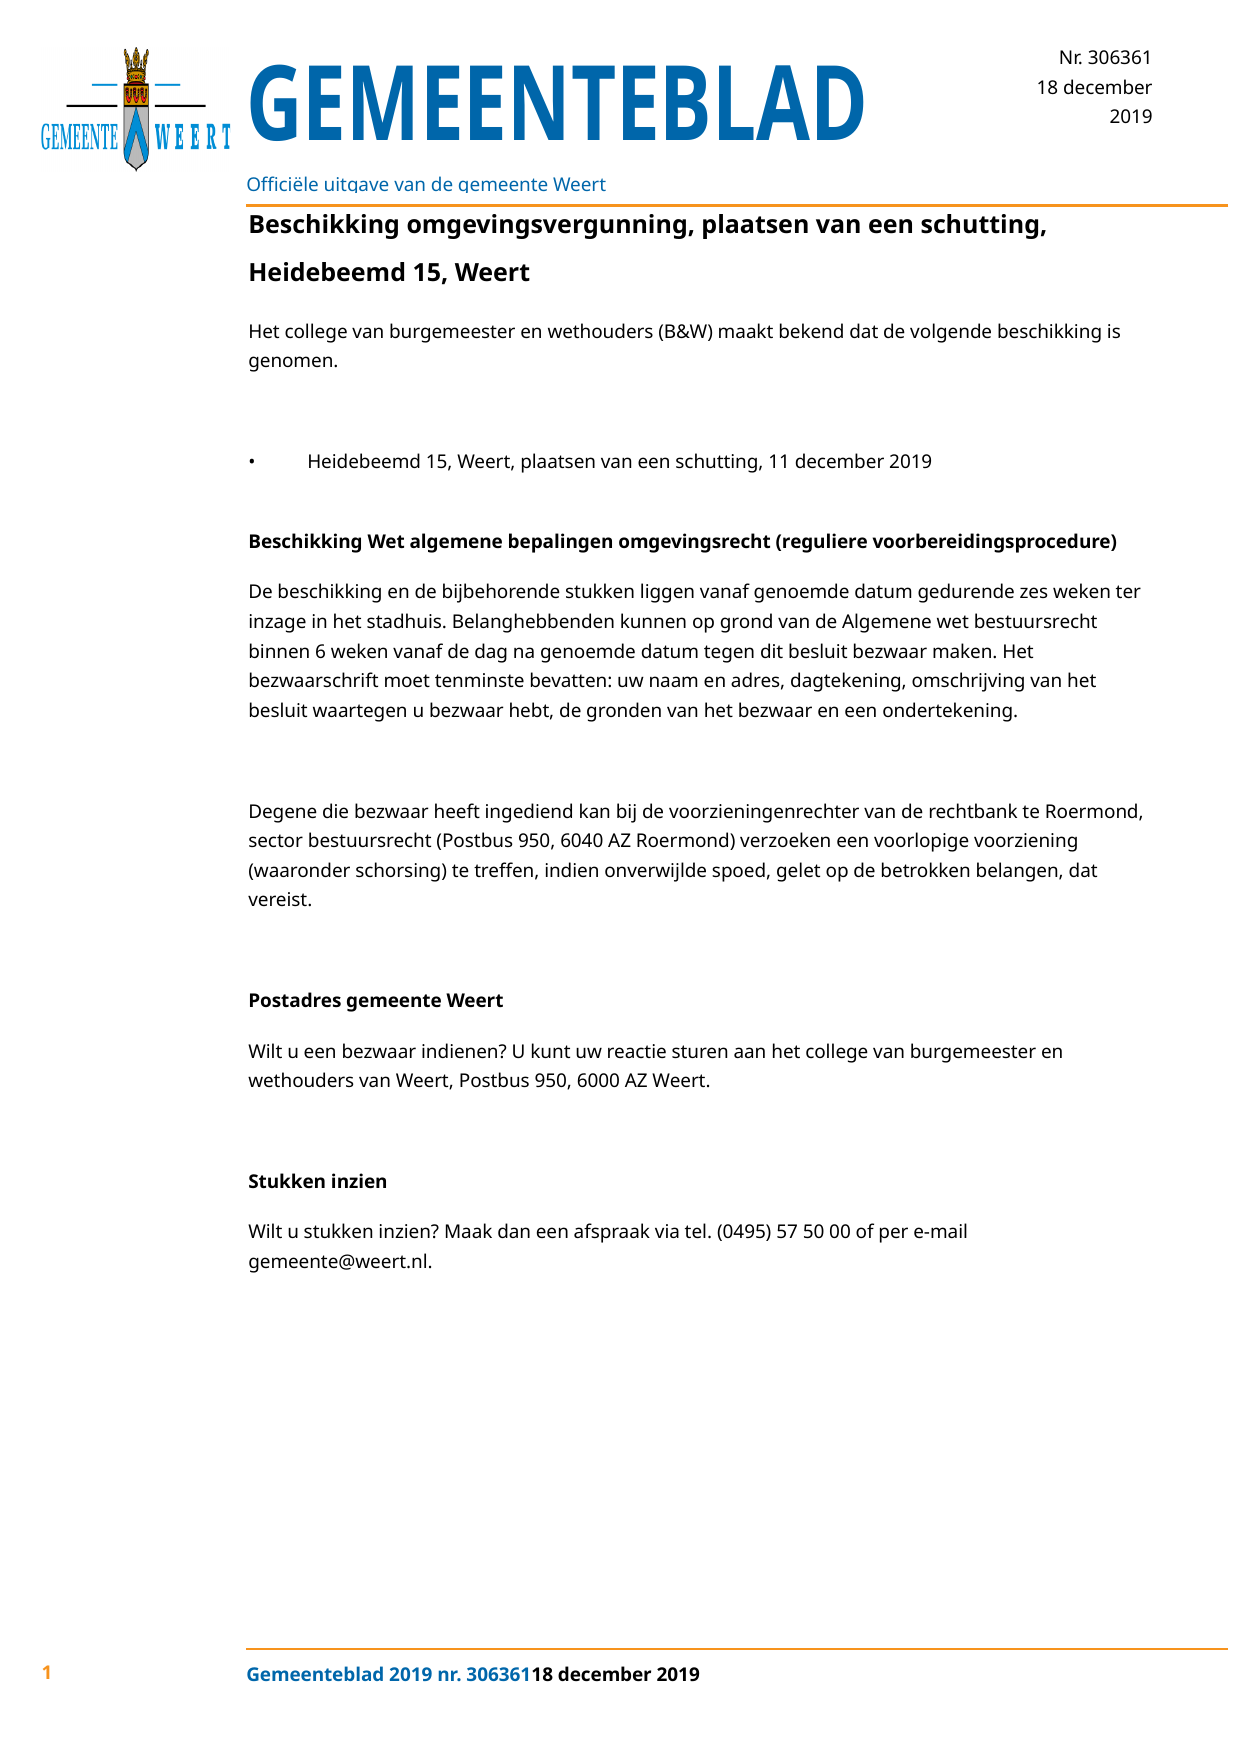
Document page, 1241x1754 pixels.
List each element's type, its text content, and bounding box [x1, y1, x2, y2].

text Wilt u een bezwaar indienen? U kunt uw reactie sturen aan het college van burgemeester en wethouders van Weert, Postbus 950, 6000 AZ Weert. [248, 1038, 1152, 1093]
text Degene die bezwaar heeft ingediend kan bij de voorzieningenrechter van de rechtbank te Roermond, sector bestuursrecht (Postbus 950, 6040 AZ Roermond) verzoeken een voorlopige voorziening (waaronder schorsing) te treffen, indien onverwijlde spoed, gelet op de betrokken belangen, dat vereist. [248, 798, 1152, 912]
list Heidebeemd 15, Weert, plaatsen van een schutting, 11 december 2019 [248, 448, 1152, 474]
text Beschikking Wet algemene bepalingen omgevingsrecht (reguliere voorbereidingsprocedure) [248, 528, 1152, 554]
text Stukken inzien [248, 1168, 1152, 1194]
text Beschikking omgevingsvergunning, plaatsen van een schutting, Heidebeemd 15, Weert [248, 207, 1152, 288]
text Wilt u stukken inzien? Maak dan een afspraak via tel. (0495) 57 50 00 of per e-mail gemeente@weert.nl. [248, 1219, 1152, 1274]
text De beschikking en de bijbehorende stukken liggen vanaf genoemde datum gedurende zes weken ter inzage in het stadhuis. Belanghebbenden kunnen op grond van de Algemene wet bestuursrecht binnen 6 weken vanaf de dag na genoemde datum tegen dit besluit bezwaar maken. Het bezwaarschrift moet tenminste bevatten: uw naam en adres, dagtekening, omschrijving van het besluit waartegen u bezwaar hebt, de gronden van het bezwaar en een ondertekening. [248, 579, 1152, 723]
text Het college van burgemeester en wethouders (B&W) maakt bekend dat de volgende beschikking is genomen. [248, 318, 1152, 373]
picture [41, 47, 231, 172]
text Postadres gemeente Weert [248, 987, 1152, 1013]
